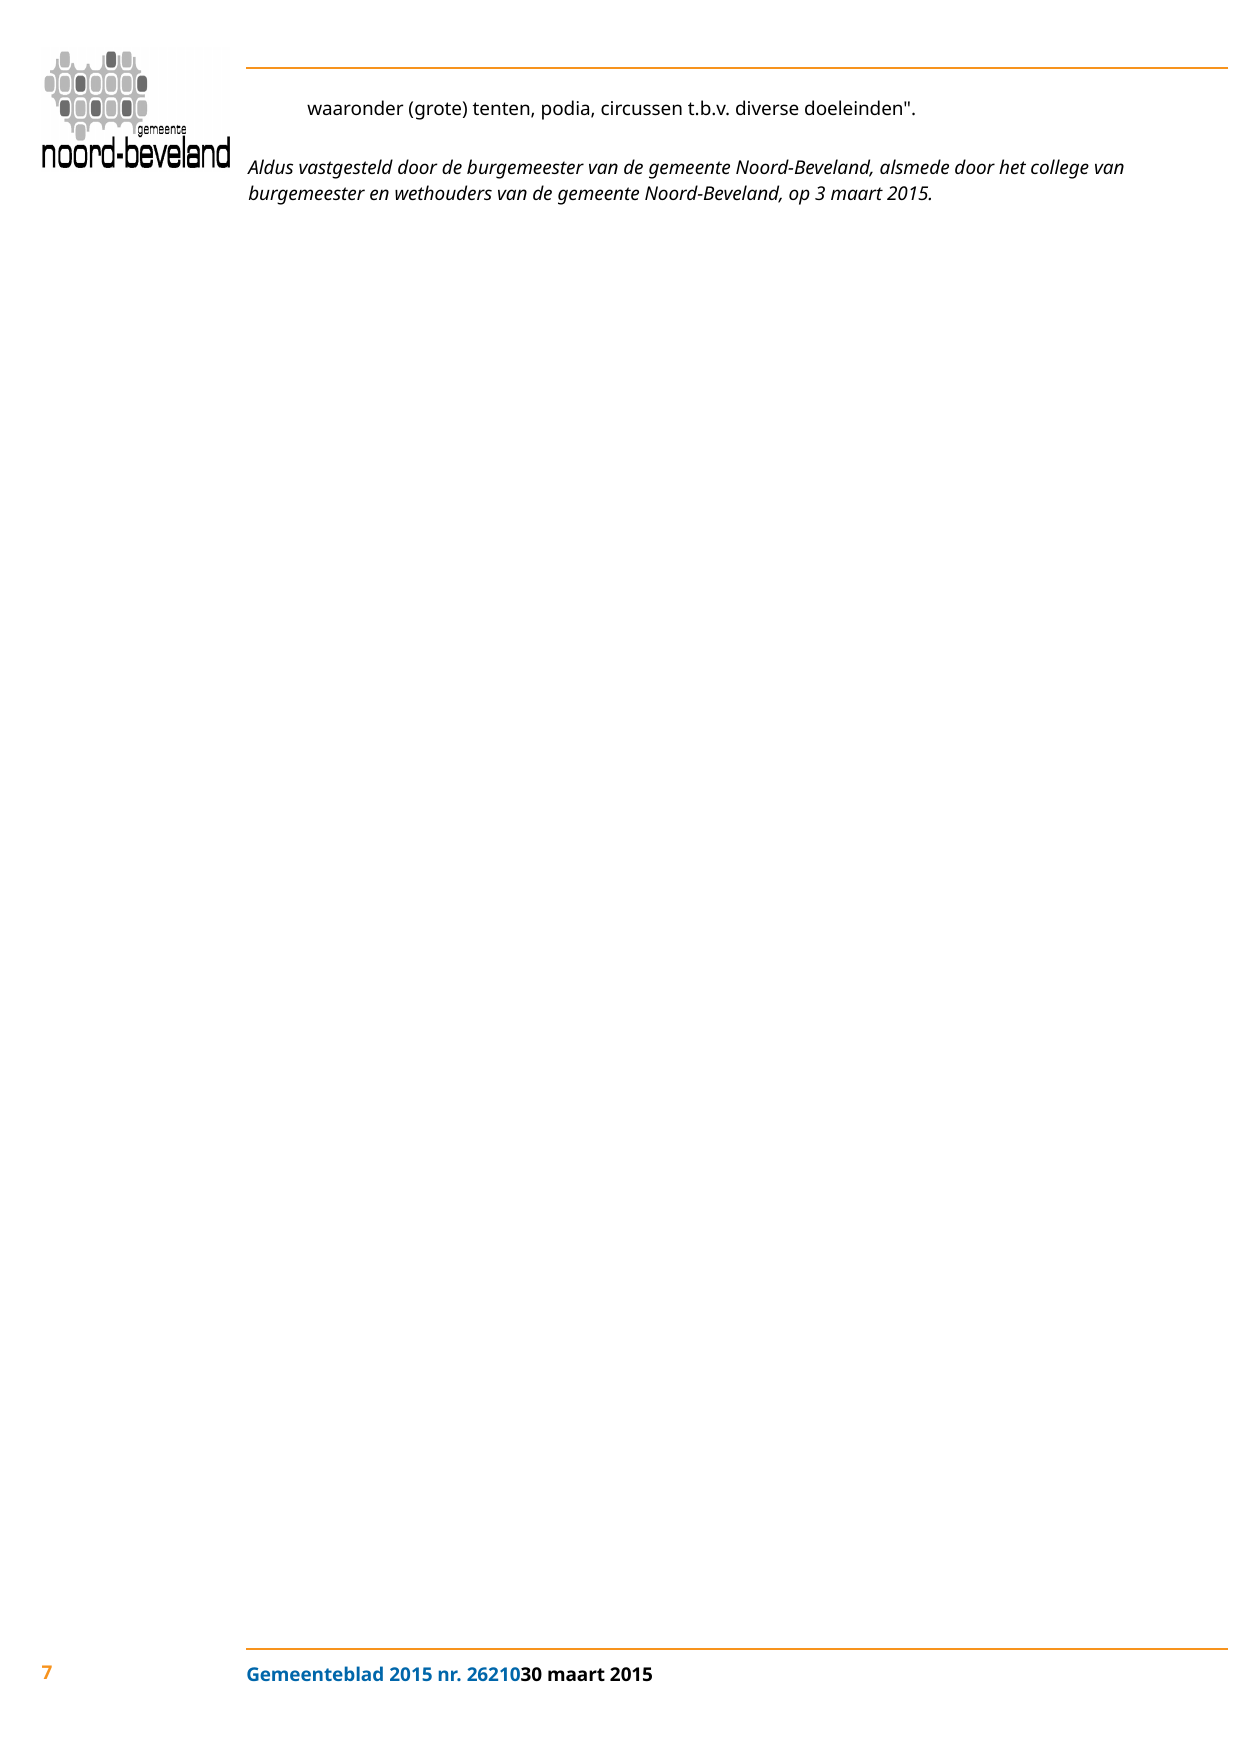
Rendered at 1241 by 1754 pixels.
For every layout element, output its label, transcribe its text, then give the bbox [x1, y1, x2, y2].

text Aldus vastgesteld door de burgemeester van de gemeente Noord-Beveland, alsmede door het college van burgemeester en wethouders van de gemeente Noord-Beveland, op 3 maart 2015. [248, 154, 1152, 205]
picture [41, 47, 231, 172]
list waaronder (grote) tenten, podia, circussen t.b.v. diverse doeleinden". [248, 95, 1152, 121]
